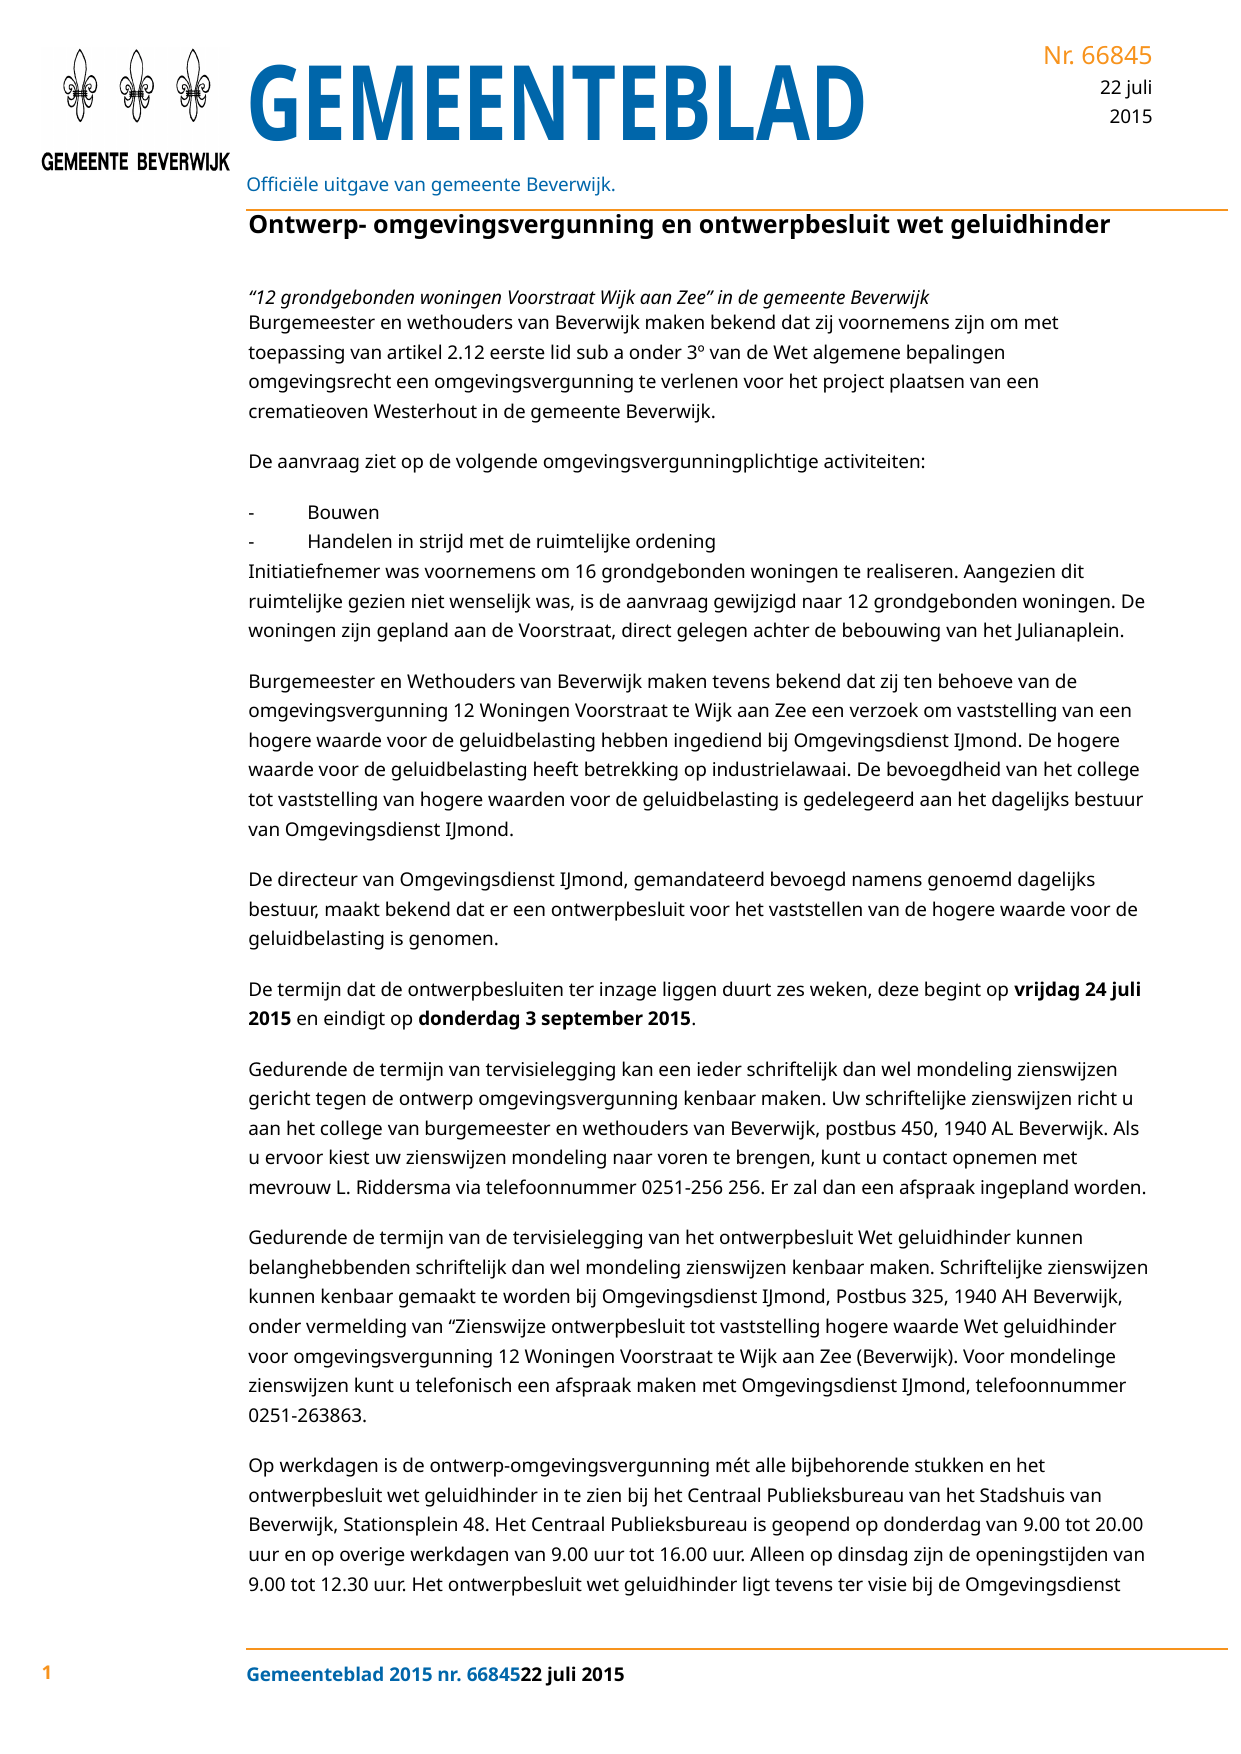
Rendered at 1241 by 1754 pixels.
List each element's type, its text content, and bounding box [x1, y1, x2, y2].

picture [41, 47, 231, 172]
text Ontwerp- omgevingsvergunning en ontwerpbesluit wet geluidhinder [248, 211, 1152, 241]
text De termijn dat de ontwerpbesluiten ter inzage liggen duurt zes weken, deze begint op vrijdag 24 juli 2015 en eindigt op donderdag 3 september 2015. [248, 976, 1152, 1031]
text Initiatiefnemer was voornemens om 16 grondgebonden woningen te realiseren. Aangezien dit ruimtelijke gezien niet wenselijk was, is de aanvraag gewijzigd naar 12 grondgebonden woningen. De woningen zijn gepland aan de Voorstraat, direct gelegen achter de bebouwing van het Julianaplein. [248, 558, 1152, 643]
text “12 grondgebonden woningen Voorstraat Wijk aan Zee” in de gemeente Beverwijk [248, 284, 1152, 309]
text Gedurende de termijn van de tervisielegging van het ontwerpbesluit Wet geluidhinder kunnen belanghebbenden schriftelijk dan wel mondeling zienswijzen kenbaar maken. Schriftelijke zienswijzen kunnen kenbaar gemaakt te worden bij Omgevingsdienst IJmond, Postbus 325, 1940 AH Beverwijk, onder vermelding van “Zienswijze ontwerpbesluit tot vaststelling hogere waarde Wet geluidhinder voor omgevingsvergunning 12 Woningen Voorstraat te Wijk aan Zee (Beverwijk). Voor mondelinge zienswijzen kunt u telefonisch een afspraak maken met Omgevingsdienst IJmond, telefoonnummer 0251-263863. [248, 1224, 1152, 1428]
text Gedurende de termijn van tervisielegging kan een ieder schriftelijk dan wel mondeling zienswijzen gericht tegen de ontwerp omgevingsvergunning kenbaar maken. Uw schriftelijke zienswijzen richt u aan het college van burgemeester en wethouders van Beverwijk, postbus 450, 1940 AL Beverwijk. Als u ervoor kiest uw zienswijzen mondeling naar voren te brengen, kunt u contact opnemen met mevrouw L. Riddersma via telefoonnummer 0251-256 256. Er zal dan een afspraak ingepland worden. [248, 1056, 1152, 1200]
text Op werkdagen is de ontwerp-omgevingsvergunning mét alle bijbehorende stukken en het ontwerpbesluit wet geluidhinder in te zien bij het Centraal Publieksbureau van het Stadshuis van Beverwijk, Stationsplein 48. Het Centraal Publieksbureau is geopend op donderdag van 9.00 tot 20.00 uur en op overige werkdagen van 9.00 uur tot 16.00 uur. Alleen op dinsdag zijn de openingstijden van 9.00 tot 12.30 uur. Het ontwerpbesluit wet geluidhinder ligt tevens ter visie bij de Omgevingsdienst [248, 1452, 1152, 1597]
text Burgemeester en Wethouders van Beverwijk maken tevens bekend dat zij ten behoeve van de omgevingsvergunning 12 Woningen Voorstraat te Wijk aan Zee een verzoek om vaststelling van een hogere waarde voor de geluidbelasting hebben ingediend bij Omgevingsdienst IJmond. De hogere waarde voor de geluidbelasting heeft betrekking op industrielawaai. De bevoegdheid van het college tot vaststelling van hogere waarden voor de geluidbelasting is gedelegeerd aan het dagelijks bestuur van Omgevingsdienst IJmond. [248, 668, 1152, 842]
list Bouwen [248, 499, 1152, 525]
text De directeur van Omgevingsdienst IJmond, gemandateerd bevoegd namens genoemd dagelijks bestuur, maakt bekend dat er een ontwerpbesluit voor het vaststellen van de hogere waarde voor de geluidbelasting is genomen. [248, 866, 1152, 951]
text Burgemeester en wethouders van Beverwijk maken bekend dat zij voornemens zijn om met toepassing van artikel 2.12 eerste lid sub a onder 3º van de Wet algemene bepalingen omgevingsrecht een omgevingsvergunning te verlenen voor het project plaatsen van een crematieoven Westerhout in de gemeente Beverwijk. [248, 309, 1152, 424]
list Handelen in strijd met de ruimtelijke ordening [248, 529, 1152, 554]
text De aanvraag ziet op de volgende omgevingsvergunningplichtige activiteiten: [248, 449, 1152, 474]
